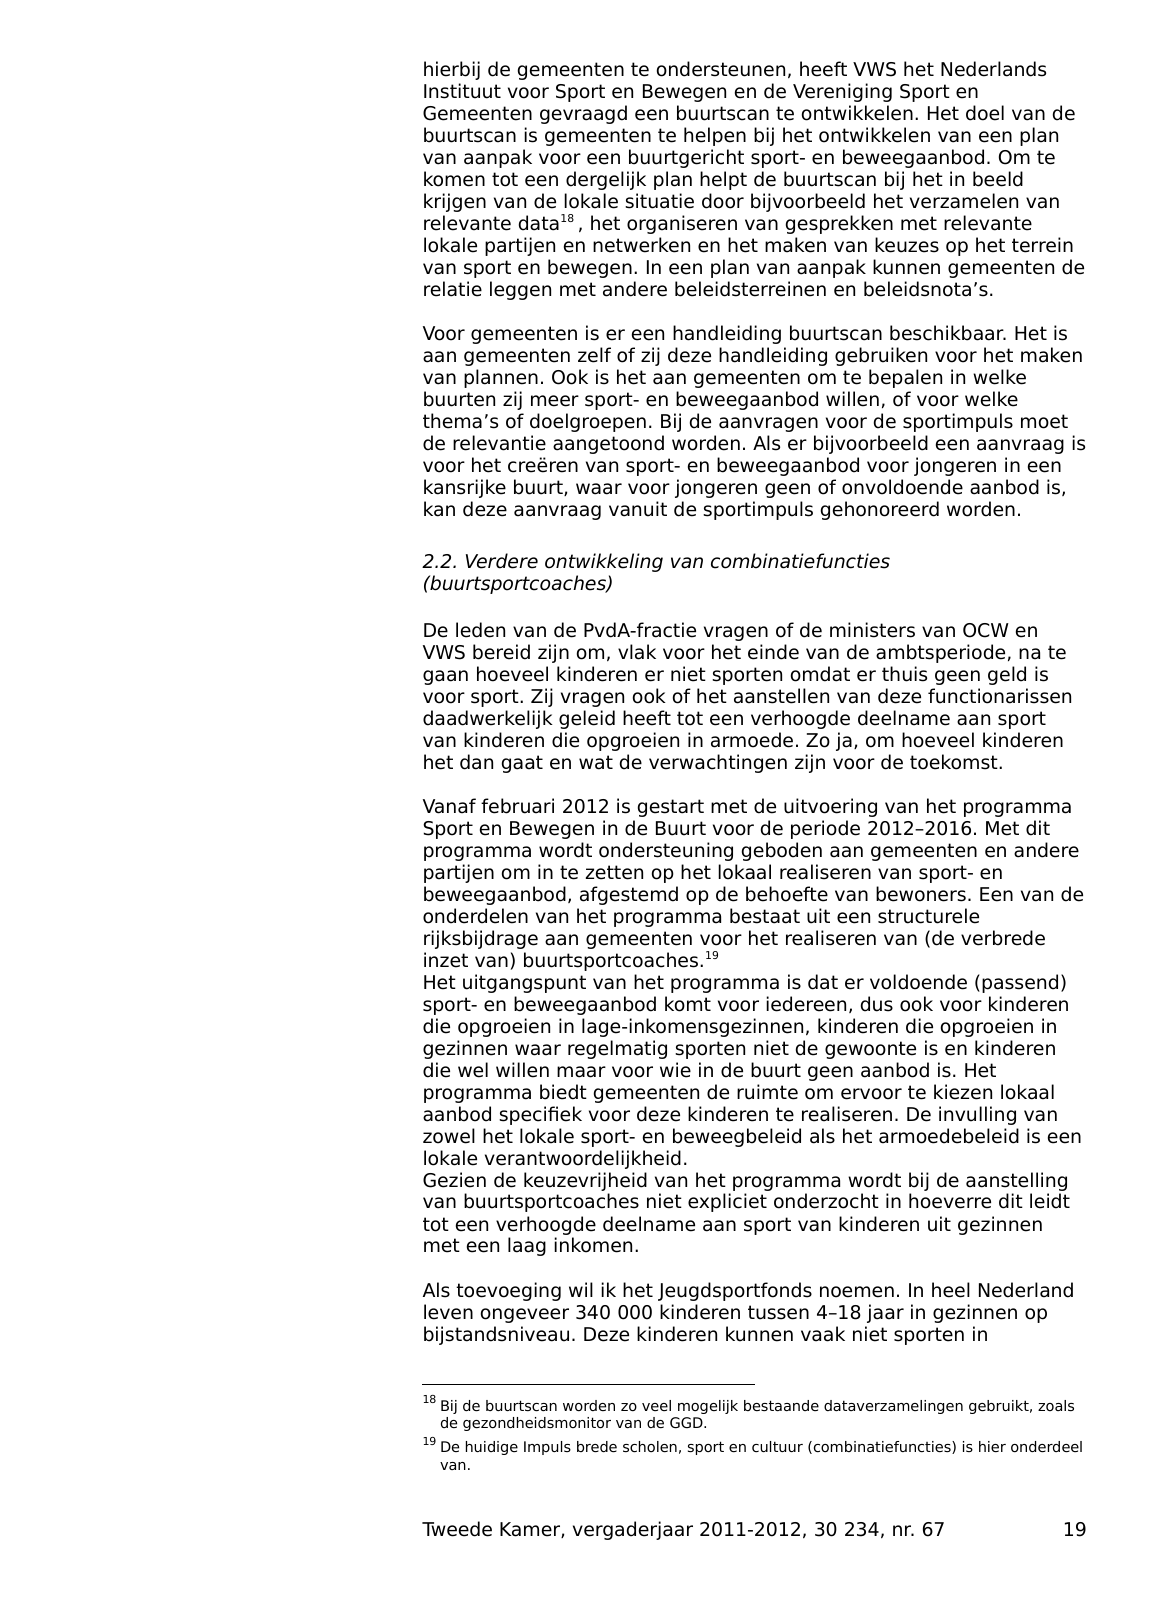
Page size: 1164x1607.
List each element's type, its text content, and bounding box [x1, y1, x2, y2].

text Het uitgangspunt van het programma is dat er voldoende (passend) sport- en beweegaanbod komt voor iedereen, dus ook voor kinderen die opgroeien in lage-inkomensgezinnen, kinderen die opgroeien in gezinnen waar regelmatig sporten niet de gewoonte is en kinderen die wel willen maar voor wie in de buurt geen aanbod is. Het programma biedt gemeenten de ruimte om ervoor te kiezen lokaal aanbod specifiek voor deze kinderen te realiseren. De invulling van zowel het lokale sport- en beweegbeleid als het armoedebeleid is een lokale verantwoordelijkheid. [422, 972, 1087, 1169]
text Gezien de keuzevrijheid van het programma wordt bij de aanstelling van buurtsportcoaches niet expliciet onderzocht in hoeverre dit leidt tot een verhoogde deelname aan sport van kinderen uit gezinnen met een laag inkomen. [422, 1169, 1087, 1257]
text Vanaf februari 2012 is gestart met de uitvoering van het programma Sport en Bewegen in de Buurt voor de periode 2012–2016. Met dit programma wordt ondersteuning geboden aan gemeenten en andere partijen om in te zetten op het lokaal realiseren van sport- en beweegaanbod, afgestemd op de behoefte van bewoners. Een van de onderdelen van het programma bestaat uit een structurele rijksbijdrage aan gemeenten voor het realiseren van (de verbrede inzet van) buurtsportcoaches. [422, 796, 1087, 972]
text Voor gemeenten is er een handleiding buurtscan beschikbaar. Het is aan gemeenten zelf of zij deze handleiding gebruiken voor het maken van plannen. Ook is het aan gemeenten om te bepalen in welke buurten zij meer sport- en beweegaanbod willen, of voor welke thema’s of doelgroepen. Bij de aanvragen voor de sportimpuls moet de relevantie aangetoond worden. Als er bijvoorbeeld een aanvraag is voor het creëren van sport- en beweegaanbod voor jongeren in een kansrijke buurt, waar voor jongeren geen of onvoldoende aanbod is, kan deze aanvraag vanuit de sportimpuls gehonoreerd worden. [422, 323, 1087, 521]
text Als toevoeging wil ik het Jeugdsportfonds noemen. In heel Nederland leven ongeveer 340 000 kinderen tussen 4–18 jaar in gezinnen op bijstandsniveau. Deze kinderen kunnen vaak niet sporten in [422, 1279, 1087, 1346]
text De leden van de PvdA-fractie vragen of de ministers van OCW en VWS bereid zijn om, vlak voor het einde van de ambtsperiode, na te gaan hoeveel kinderen er niet sporten omdat er thuis geen geld is voor sport. Zij vragen ook of het aanstellen van deze functionarissen daadwerkelijk geleid heeft tot een verhoogde deelname aan sport van kinderen die opgroeien in armoede. Zo ja, om hoeveel kinderen het dan gaat en wat de verwachtingen zijn voor de toekomst. [422, 620, 1087, 774]
text De huidige Impuls brede scholen, sport en cultuur (combinatiefuncties) is hier onderdeel van. [422, 1435, 1087, 1474]
text Bij de buurtscan worden zo veel mogelijk bestaande dataverzamelingen gebruikt, zoals de gezondheidsmonitor van de GGD. [422, 1393, 1087, 1432]
text hierbij de gemeenten te ondersteunen, heeft VWS het Nederlands Instituut voor Sport en Bewegen en de Vereniging Sport en Gemeenten gevraagd een buurtscan te ontwikkelen. Het doel van de buurtscan is gemeenten te helpen bij het ontwikkelen van een plan van aanpak voor een buurtgericht sport- en beweegaanbod. Om te komen tot een dergelijk plan helpt de buurtscan bij het in beeld krijgen van de lokale situatie door bijvoorbeeld het verzamelen van relevante data, het organiseren van gesprekken met relevante lokale partijen en netwerken en het maken van keuzes op het terrein van sport en bewegen. In een plan van aanpak kunnen gemeenten de relatie leggen met andere beleidsterreinen en beleidsnota’s. [422, 59, 1087, 301]
subtitle 2.2. Verdere ontwikkeling van combinatiefuncties (buurtsportcoaches) [422, 551, 1087, 595]
